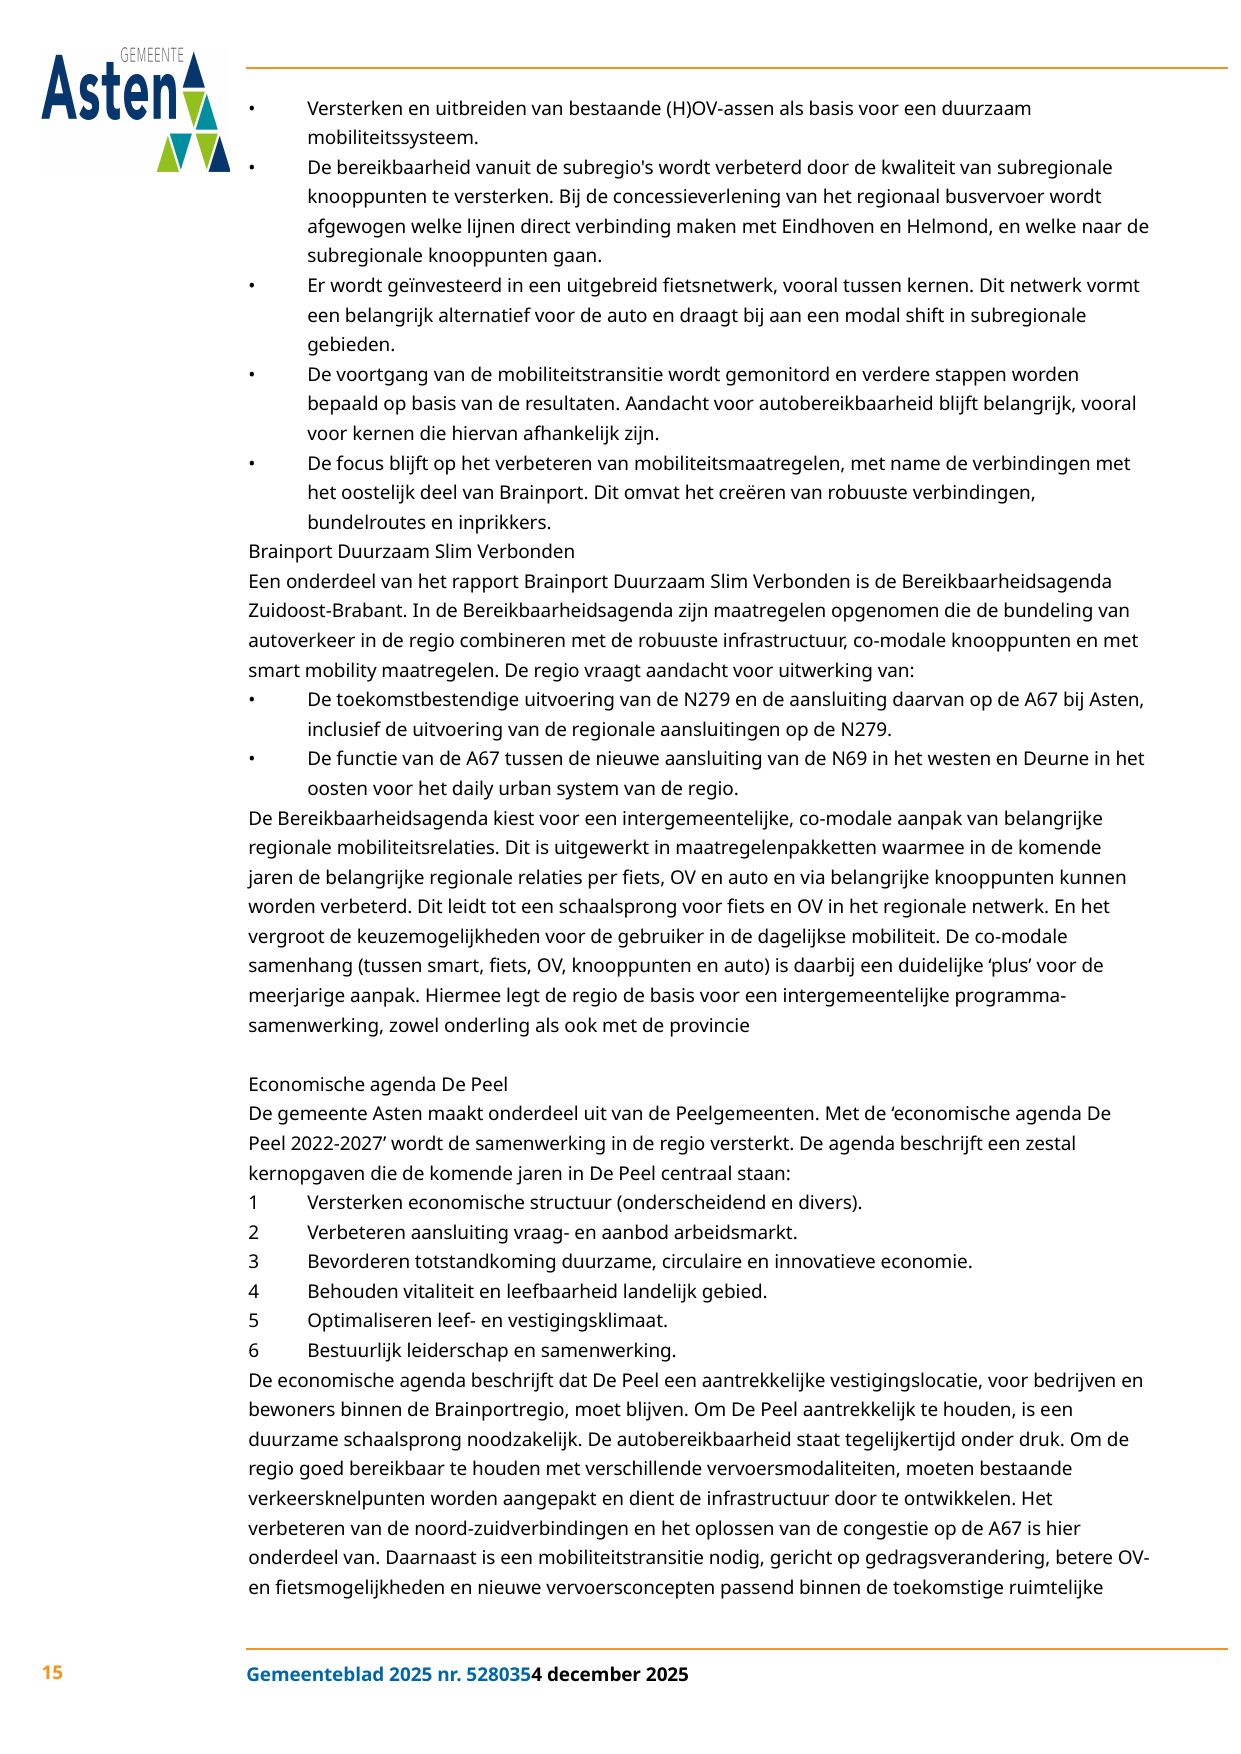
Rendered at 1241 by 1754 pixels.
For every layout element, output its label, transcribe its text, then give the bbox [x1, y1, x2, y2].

list Versterken en uitbreiden van bestaande (H)OV-assen als basis voor een duurzaam mobiliteitssysteem. [248, 95, 1152, 150]
list De voortgang van de mobiliteitstransitie wordt gemonitord en verdere stappen worden bepaald op basis van de resultaten. Aandacht voor autobereikbaarheid blijft belangrijk, vooral voor kernen die hiervan afhankelijk zijn. [248, 361, 1152, 446]
list De focus blijft op het verbeteren van mobiliteitsmaatregelen, met name de verbindingen met het oostelijk deel van Brainport. Dit omvat het creëren van robuuste verbindingen, bundelroutes en inprikkers. [248, 450, 1152, 535]
list De bereikbaarheid vanuit de subregio's wordt verbeterd door de kwaliteit van subregionale knooppunten te versterken. Bij de concessieverlening van het regionaal busvervoer wordt afgewogen welke lijnen direct verbinding maken met Eindhoven en Helmond, en welke naar de subregionale knooppunten gaan. [248, 154, 1152, 268]
list Bevorderen totstandkoming duurzame, circulaire en innovatieve economie. [248, 1248, 1152, 1274]
text De gemeente Asten maakt onderdeel uit van de Peelgemeenten. Met de ‘economische agenda De Peel 2022-2027’ wordt de samenwerking in de regio versterkt. De agenda beschrijft een zestal kernopgaven die de komende jaren in De Peel centraal staan: [248, 1101, 1152, 1186]
list De toekomstbestendige uitvoering van de N279 en de aansluiting daarvan op de A67 bij Asten, inclusief de uitvoering van de regionale aansluitingen op de N279. [248, 686, 1152, 742]
list Er wordt geïnvesteerd in een uitgebreid fietsnetwerk, vooral tussen kernen. Dit netwerk vormt een belangrijk alternatief voor de auto en draagt bij aan een modal shift in subregionale gebieden. [248, 272, 1152, 357]
text De economische agenda beschrijft dat De Peel een aantrekkelijke vestigingslocatie, voor bedrijven en bewoners binnen de Brainportregio, moet blijven. Om De Peel aantrekkelijk te houden, is een duurzame schaalsprong noodzakelijk. De autobereikbaarheid staat tegelijkertijd onder druk. Om de regio goed bereikbaar te houden met verschillende vervoersmodaliteiten, moeten bestaande verkeersknelpunten worden aangepakt en dient de infrastructuur door te ontwikkelen. Het verbeteren van de noord-zuidverbindingen en het oplossen van de congestie op de A67 is hier onderdeel van. Daarnaast is een mobiliteitstransitie nodig, gericht op gedragsverandering, betere OV- en fietsmogelijkheden en nieuwe vervoersconcepten passend binnen de toekomstige ruimtelijke [248, 1367, 1152, 1600]
text Een onderdeel van het rapport Brainport Duurzaam Slim Verbonden is de Bereikbaarheidsagenda Zuidoost-Brabant. In de Bereikbaarheidsagenda zijn maatregelen opgenomen die de bundeling van autoverkeer in de regio combineren met de robuuste infrastructuur, co-modale knooppunten en met smart mobility maatregelen. De regio vraagt aandacht voor uitwerking van: [248, 568, 1152, 683]
list Verbeteren aansluiting vraag- en aanbod arbeidsmarkt. [248, 1219, 1152, 1245]
list Optimaliseren leef- en vestigingsklimaat. [248, 1308, 1152, 1333]
list De functie van de A67 tussen de nieuwe aansluiting van de N69 in het westen en Deurne in het oosten voor het daily urban system van de regio. [248, 746, 1152, 801]
text Brainport Duurzaam Slim Verbonden [248, 538, 1152, 564]
list Behouden vitaliteit en leefbaarheid landelijk gebied. [248, 1278, 1152, 1304]
list Versterken economische structuur (onderscheidend en divers). [248, 1189, 1152, 1215]
list Bestuurlijk leiderschap en samenwerking. [248, 1337, 1152, 1363]
picture [41, 47, 231, 172]
text De Bereikbaarheidsagenda kiest voor een intergemeentelijke, co-modale aanpak van belangrijke regionale mobiliteitsrelaties. Dit is uitgewerkt in maatregelenpakketten waarmee in de komende jaren de belangrijke regionale relaties per fiets, OV en auto en via belangrijke knooppunten kunnen worden verbeterd. Dit leidt tot een schaalsprong voor fiets en OV in het regionale netwerk. En het vergroot de keuzemogelijkheden voor de gebruiker in de dagelijkse mobiliteit. De co-modale samenhang (tussen smart, fiets, OV, knooppunten en auto) is daarbij een duidelijke ‘plus’ voor de meerjarige aanpak. Hiermee legt de regio de basis voor een intergemeentelijke programma-samenwerking, zowel onderling als ook met de provincie [248, 805, 1152, 1038]
text Economische agenda De Peel [248, 1071, 1152, 1097]
